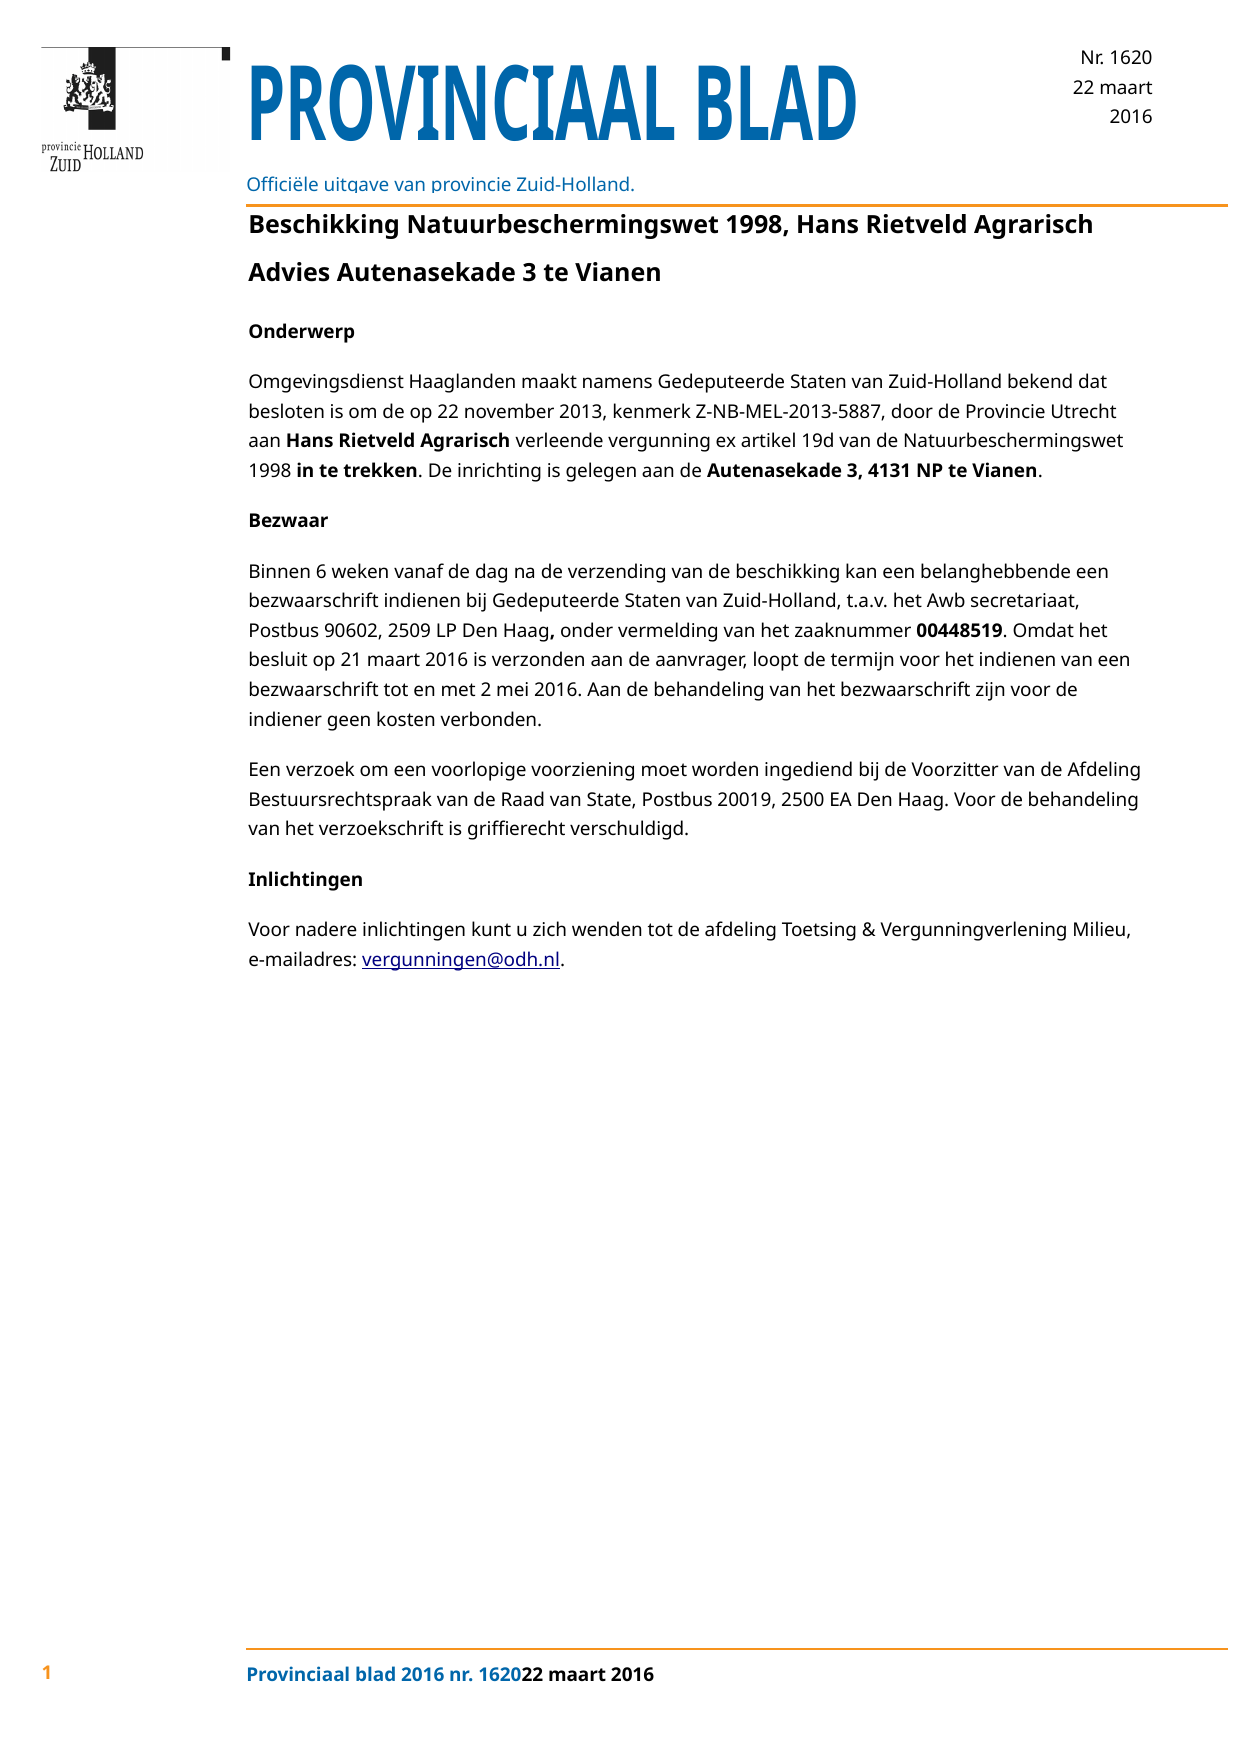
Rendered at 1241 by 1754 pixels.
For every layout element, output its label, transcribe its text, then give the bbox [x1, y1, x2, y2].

text Voor nadere inlichtingen kunt u zich wenden tot de afdeling Toetsing & Vergunningverlening Milieu, e-mailadres: vergunningen@odh.nl. [248, 916, 1152, 972]
text Omgevingsdienst Haaglanden maakt namens Gedeputeerde Staten van Zuid-Holland bekend dat besloten is om de op 22 november 2013, kenmerk Z-NB-MEL-2013-5887, door de Provincie Utrecht aan Hans Rietveld Agrarisch verleende vergunning ex artikel 19d van de Natuurbeschermingswet 1998 in te trekken. De inrichting is gelegen aan de Autenasekade 3, 4131 NP te Vianen. [248, 368, 1152, 483]
text Beschikking Natuurbeschermingswet 1998, Hans Rietveld Agrarisch Advies Autenasekade 3 te Vianen [248, 207, 1152, 288]
text Onderwerp [248, 318, 1152, 344]
picture [41, 47, 231, 172]
text Bezwaar [248, 507, 1152, 533]
text Een verzoek om een voorlopige voorziening moet worden ingediend bij de Voorzitter van de Afdeling Bestuursrechtspraak van de Raad van State, Postbus 20019, 2500 EA Den Haag. Voor de behandeling van het verzoekschrift is griffierecht verschuldigd. [248, 756, 1152, 841]
text Inlichtingen [248, 866, 1152, 892]
text Binnen 6 weken vanaf de dag na de verzending van de beschikking kan een belanghebbende een bezwaarschrift indienen bij Gedeputeerde Staten van Zuid-Holland, t.a.v. het Awb secretariaat, Postbus 90602, 2509 LP Den Haag, onder vermelding van het zaaknummer 00448519. Omdat het besluit op 21 maart 2016 is verzonden aan de aanvrager, loopt de termijn voor het indienen van een bezwaarschrift tot en met 2 mei 2016. Aan de behandeling van het bezwaarschrift zijn voor de indiener geen kosten verbonden. [248, 558, 1152, 732]
